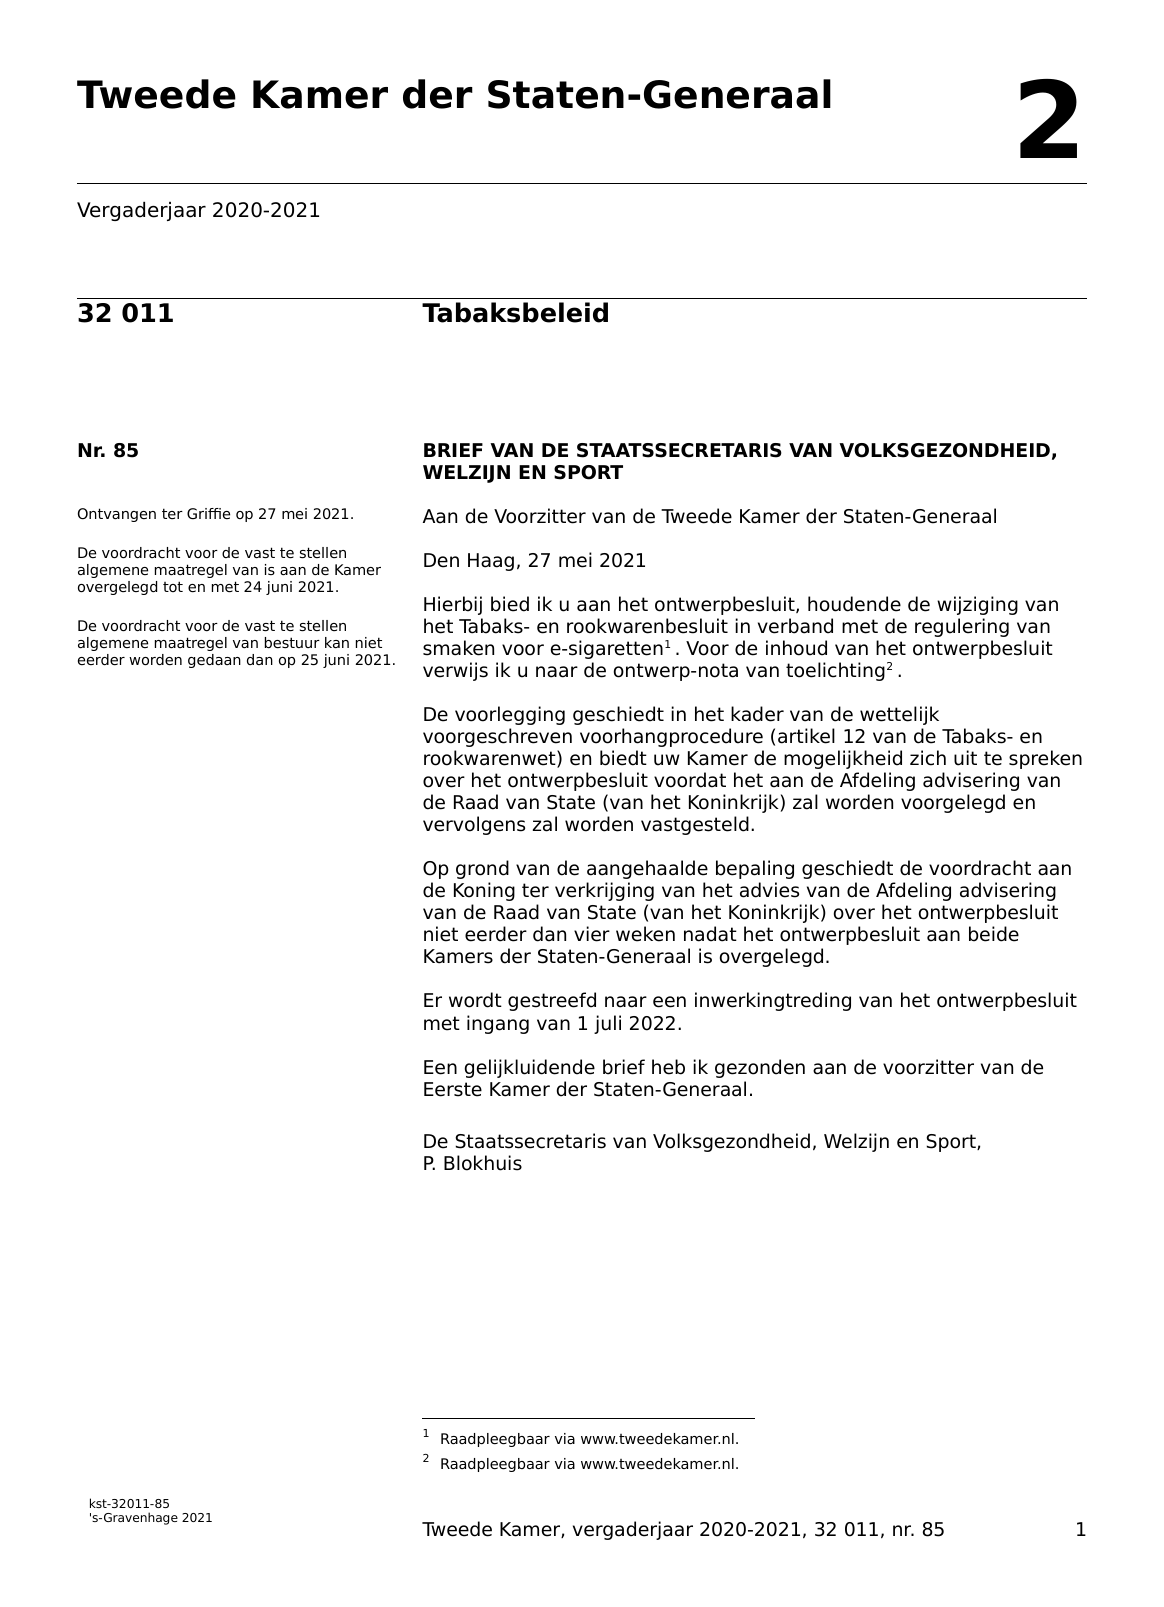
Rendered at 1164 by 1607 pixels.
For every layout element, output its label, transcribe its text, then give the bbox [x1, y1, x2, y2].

text Raadpleegbaar via www.tweedekamer.nl. [422, 1427, 1087, 1449]
text Er wordt gestreefd naar een inwerkingtreding van het ontwerpbesluit met ingang van 1 juli 2022. [422, 990, 1087, 1034]
text 's-Gravenhage 2021 [88, 1511, 323, 1525]
text De Staatssecretaris van Volksgezondheid, Welzijn en Sport, P. Blokhuis [422, 1131, 1087, 1174]
text Raadpleegbaar via www.tweedekamer.nl. [422, 1452, 1087, 1474]
text kst-32011-85 [88, 1497, 323, 1511]
text [77, 596, 399, 618]
table_header 2 [886, 59, 1087, 183]
text De voordracht voor de vast te stellen algemene maatregel van bestuur kan niet eerder worden gedaan dan op 25 juni 2021. [77, 618, 399, 668]
text Hierbij bied ik u aan het ontwerpbesluit, houdende de wijziging van het Tabaks- en rookwarenbesluit in verband met de regulering van smaken voor e-sigaretten. Voor de inhoud van het ontwerpbesluit verwijs ik u naar de ontwerp-nota van toelichting. [422, 594, 1087, 682]
text Een gelijkluidende brief heb ik gezonden aan de voorzitter van de Eerste Kamer der Staten-Generaal. [422, 1057, 1087, 1101]
text Ontvangen ter Griffie op 27 mei 2021. [77, 506, 399, 523]
text De voordracht voor de vast te stellen algemene maatregel van is aan de Kamer overgelegd tot en met 24 juni 2021. [77, 545, 399, 596]
text Aan de Voorzitter van de Tweede Kamer der Staten-Generaal [422, 506, 1087, 528]
table_cell Vergaderjaar 2020-2021 [77, 184, 1087, 298]
text De voorlegging geschiedt in het kader van de wettelijk voorgeschreven voorhangprocedure (artikel 12 van de Tabaks- en rookwarenwet) en biedt uw Kamer de mogelijkheid zich uit te spreken over het ontwerpbesluit voordat het aan de Afdeling advisering van de Raad van State (van het Koninkrijk) zal worden voorgelegd en vervolgens zal worden vastgesteld. [422, 704, 1087, 836]
subtitle 32 011 Tabaksbeleid [77, 299, 1087, 329]
text [77, 523, 399, 545]
text Op grond van de aangehaalde bepaling geschiedt de voordracht aan de Koning ter verkrijging van het advies van de Afdeling advisering van de Raad van State (van het Koninkrijk) over het ontwerpbesluit niet eerder dan vier weken nadat het ontwerpbesluit aan beide Kamers der Staten-Generaal is overgelegd. [422, 858, 1087, 968]
text Den Haag, 27 mei 2021 [422, 550, 1087, 572]
table_header Tweede Kamer der Staten-Generaal [77, 59, 886, 183]
subtitle Nr. 85 BRIEF VAN DE STAATSSECRETARIS VAN VOLKSGEZONDHEID, WELZIJN EN SPORT [77, 440, 1087, 484]
